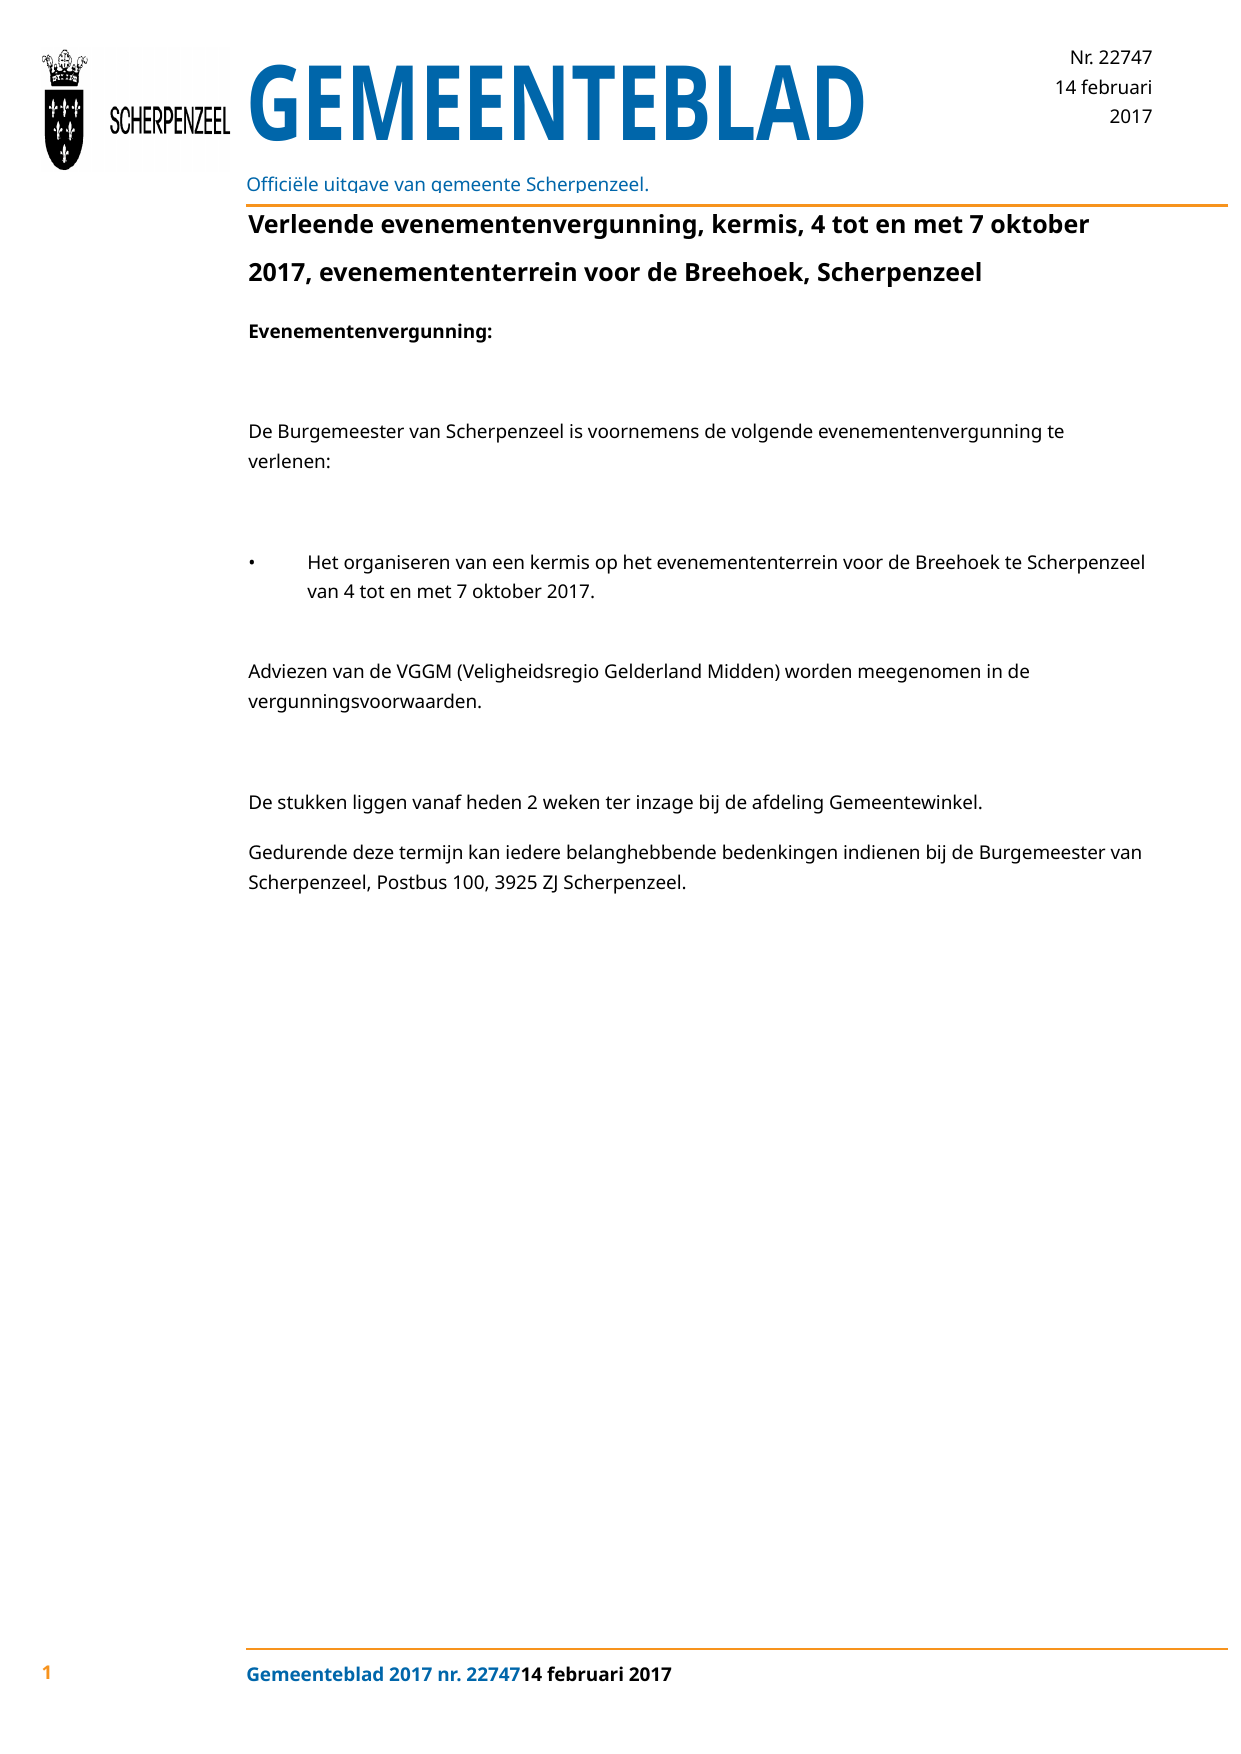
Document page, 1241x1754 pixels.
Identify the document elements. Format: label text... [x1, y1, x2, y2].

text Adviezen van de VGGM (Veligheidsregio Gelderland Midden) worden meegenomen in de vergunningsvoorwaarden. [248, 659, 1152, 714]
text Gedurende deze termijn kan iedere belanghebbende bedenkingen indienen bij de Burgemeester van Scherpenzeel, Postbus 100, 3925 ZJ Scherpenzeel. [248, 839, 1152, 895]
text De stukken liggen vanaf heden 2 weken ter inzage bij de afdeling Gemeentewinkel. [248, 789, 1152, 815]
text De Burgemeester van Scherpenzeel is voornemens de volgende evenementenvergunning te verlenen: [248, 419, 1152, 474]
text Verleende evenementenvergunning, kermis, 4 tot en met 7 oktober 2017, evenemententerrein voor de Breehoek, Scherpenzeel [248, 207, 1152, 288]
list Het organiseren van een kermis op het evenemententerrein voor de Breehoek te Scherpenzeel van 4 tot en met 7 oktober 2017. [248, 549, 1152, 604]
text Evenementenvergunning: [248, 318, 1152, 344]
picture [41, 47, 231, 172]
